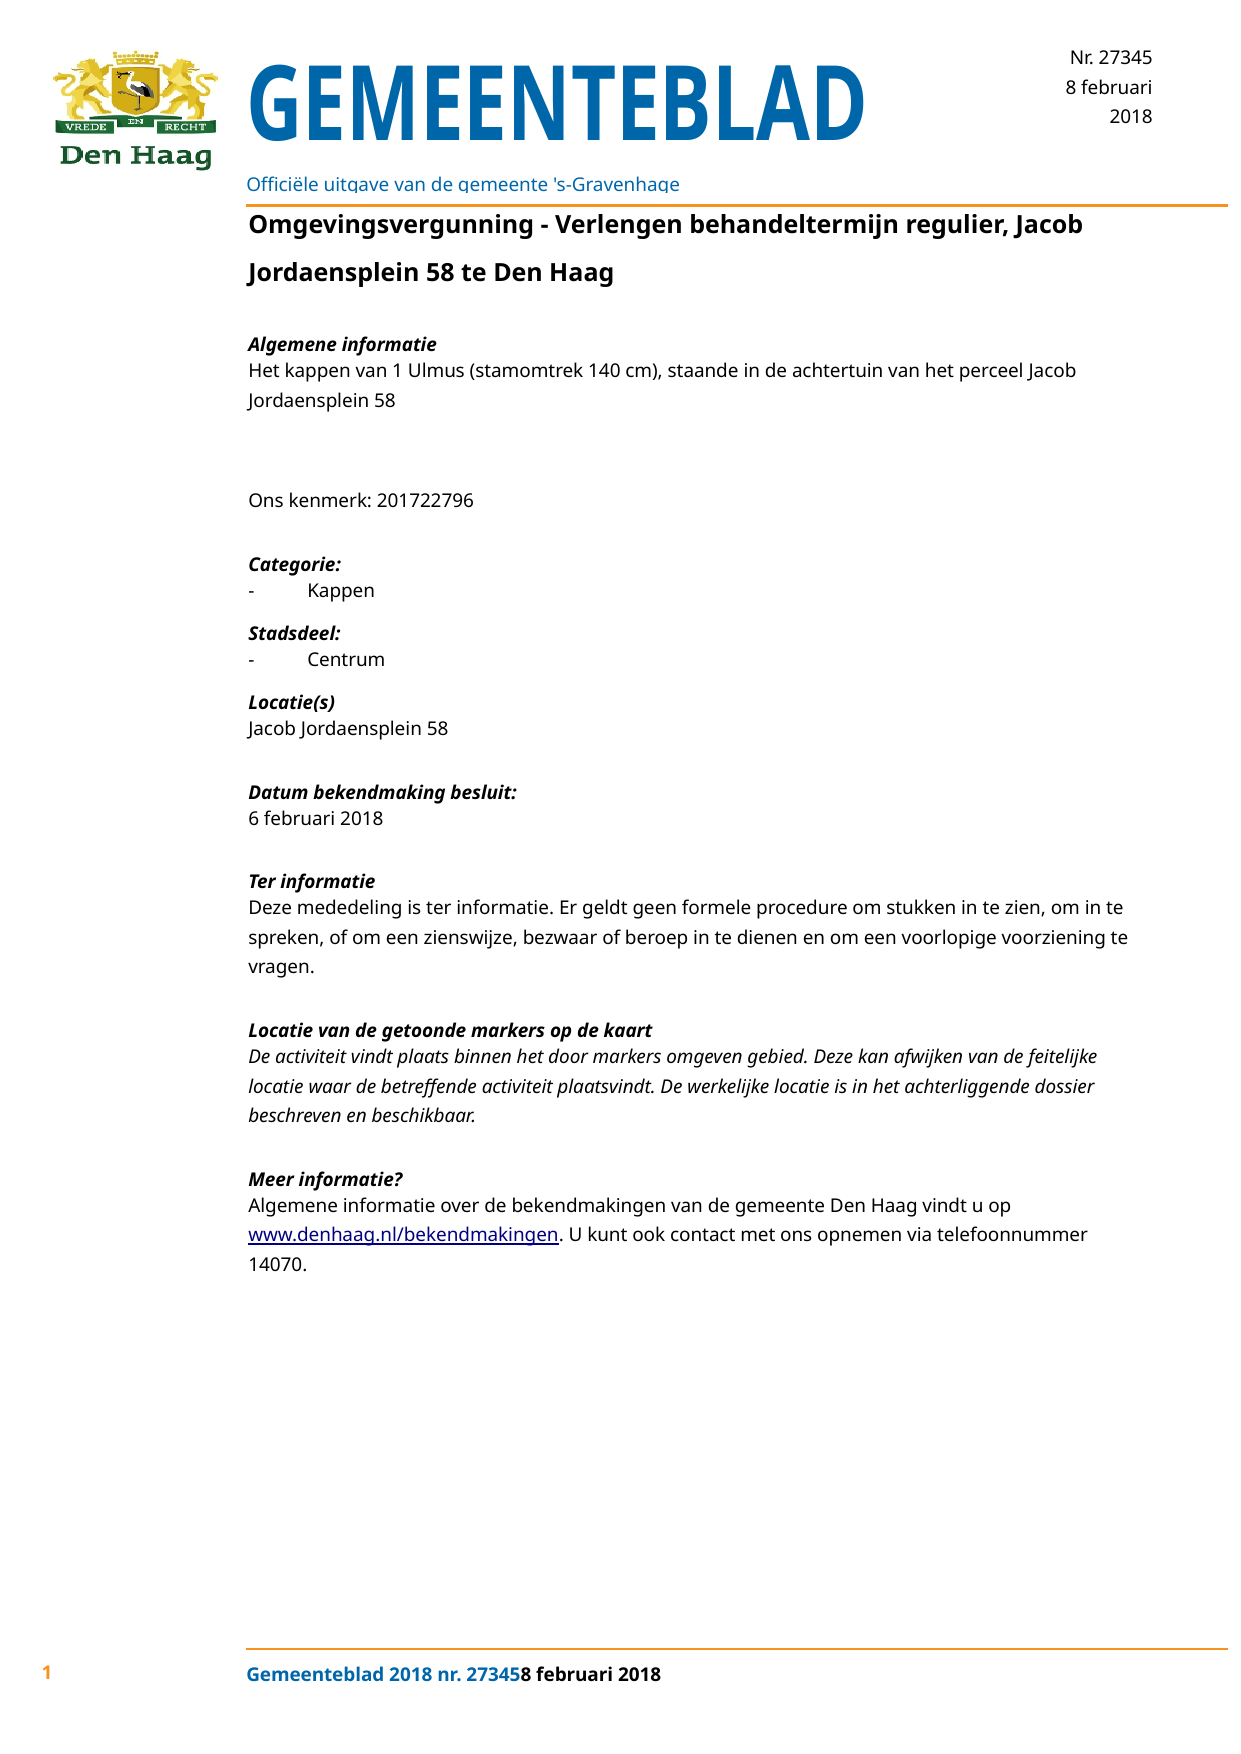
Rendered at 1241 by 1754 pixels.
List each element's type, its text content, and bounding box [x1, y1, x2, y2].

text De activiteit vindt plaats binnen het door markers omgeven gebied. Deze kan afwijken van de feitelijke locatie waar de betreffende activiteit plaatsvindt. De werkelijke locatie is in het achterliggende dossier beschreven en beschikbaar. [248, 1043, 1152, 1128]
text Ons kenmerk: 201722796 [248, 488, 1152, 513]
text Meer informatie? [248, 1166, 1152, 1192]
text Locatie(s) [248, 689, 1152, 715]
text Stadsdeel: [248, 620, 1152, 646]
text Algemene informatie [248, 331, 1152, 357]
text Jacob Jordaensplein 58 [248, 715, 1152, 741]
text Algemene informatie over de bekendmakingen van de gemeente Den Haag vindt u op www.denhaag.nl/bekendmakingen. U kunt ook contact met ons opnemen via telefoonnummer 14070. [248, 1192, 1152, 1277]
text Het kappen van 1 Ulmus (stamomtrek 140 cm), staande in de achtertuin van het perceel Jacob Jordaensplein 58 [248, 357, 1152, 412]
text Deze mededeling is ter informatie. Er geldt geen formele procedure om stukken in te zien, om in te spreken, of om een zienswijze, bezwaar of beroep in te dienen en om een voorlopige voorziening te vragen. [248, 894, 1152, 979]
text Locatie van de getoonde markers op de kaart [248, 1017, 1152, 1043]
list Kappen [248, 577, 1152, 603]
list Centrum [248, 646, 1152, 672]
text 6 februari 2018 [248, 805, 1152, 830]
picture [41, 47, 231, 172]
text Datum bekendmaking besluit: [248, 779, 1152, 805]
text Omgevingsvergunning - Verlengen behandeltermijn regulier, Jacob Jordaensplein 58 te Den Haag [248, 207, 1152, 288]
text Ter informatie [248, 869, 1152, 894]
text Categorie: [248, 552, 1152, 577]
